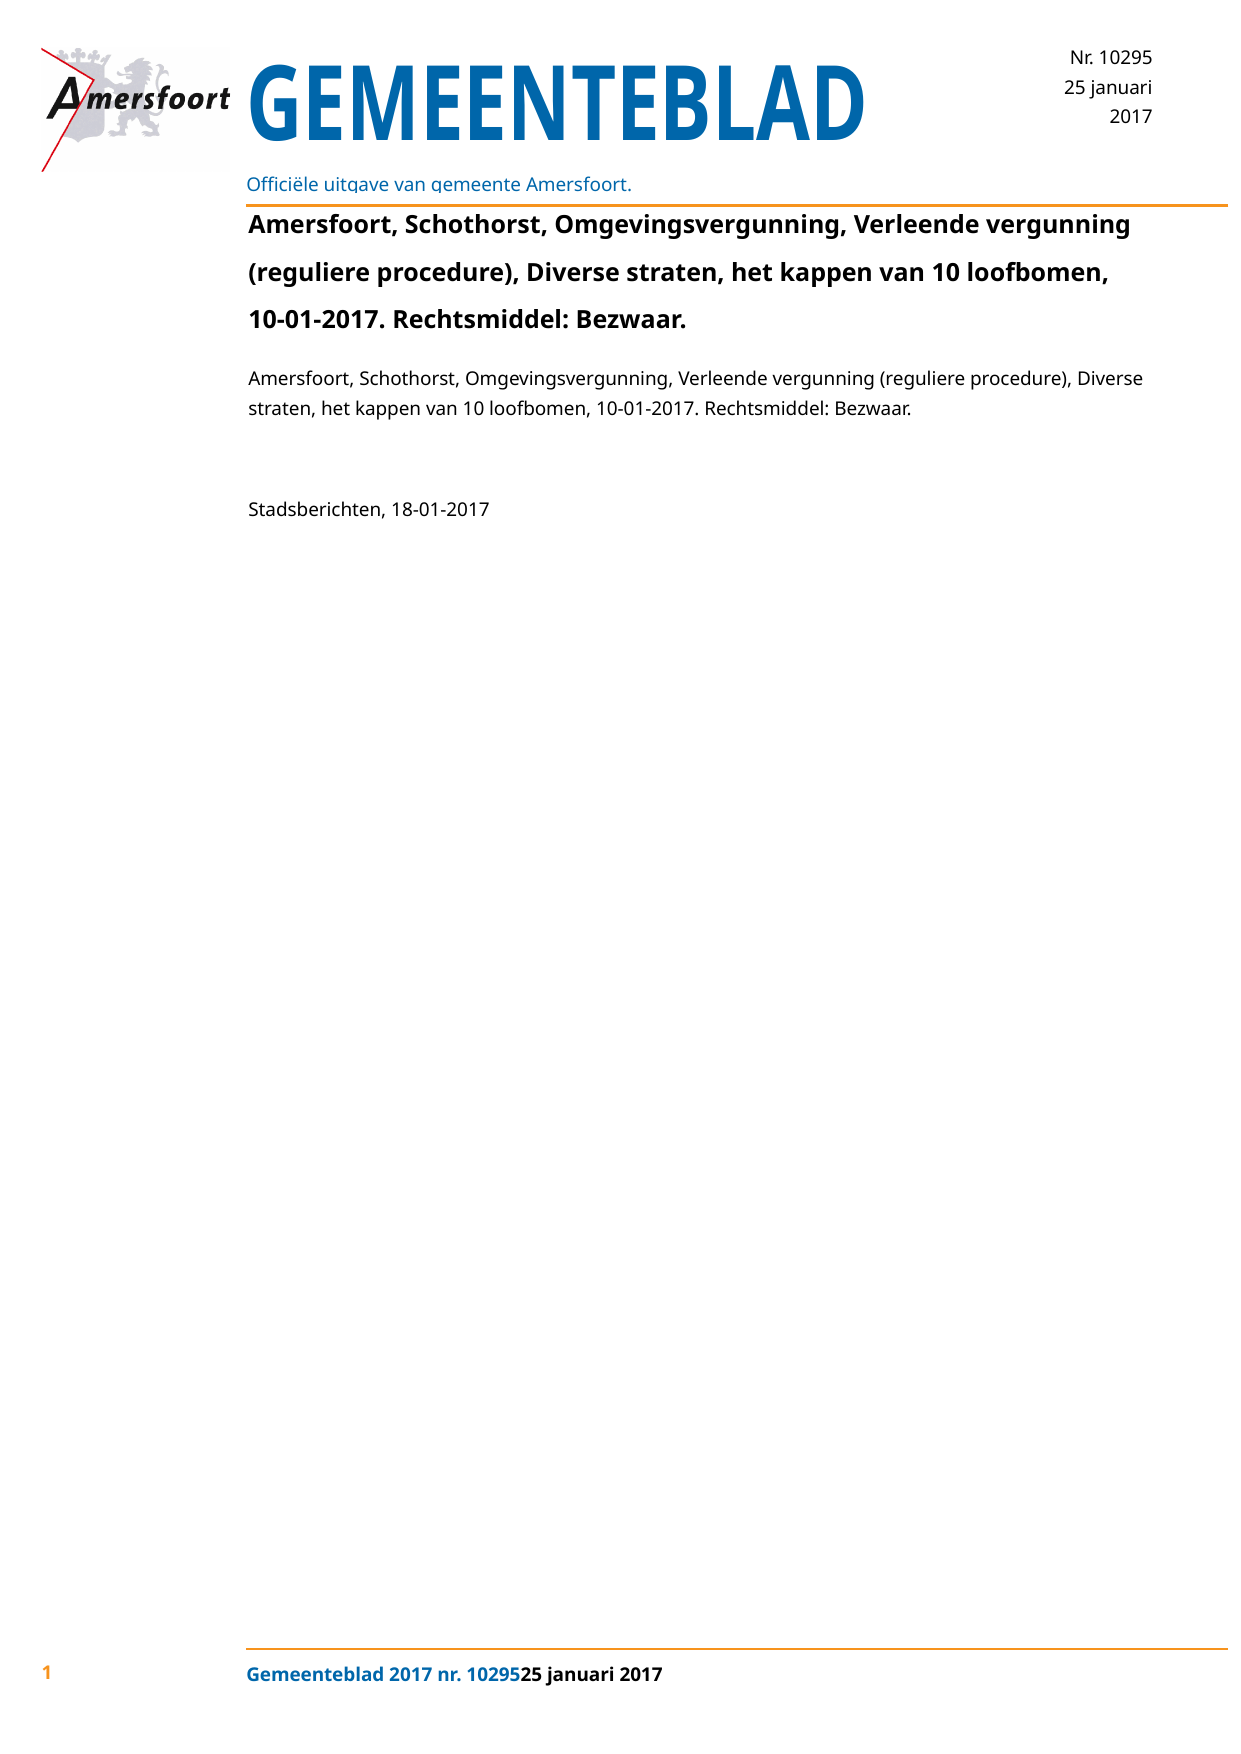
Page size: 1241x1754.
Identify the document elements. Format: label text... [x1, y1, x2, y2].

picture [41, 47, 231, 172]
text Amersfoort, Schothorst, Omgevingsvergunning, Verleende vergunning (reguliere procedure), Diverse straten, het kappen van 10 loofbomen, 10-01-2017. Rechtsmiddel: Bezwaar. [248, 207, 1152, 336]
text Amersfoort, Schothorst, Omgevingsvergunning, Verleende vergunning (reguliere procedure), Diverse straten, het kappen van 10 loofbomen, 10-01-2017. Rechtsmiddel: Bezwaar. [248, 366, 1152, 421]
text Stadsberichten, 18-01-2017 [248, 496, 1152, 522]
